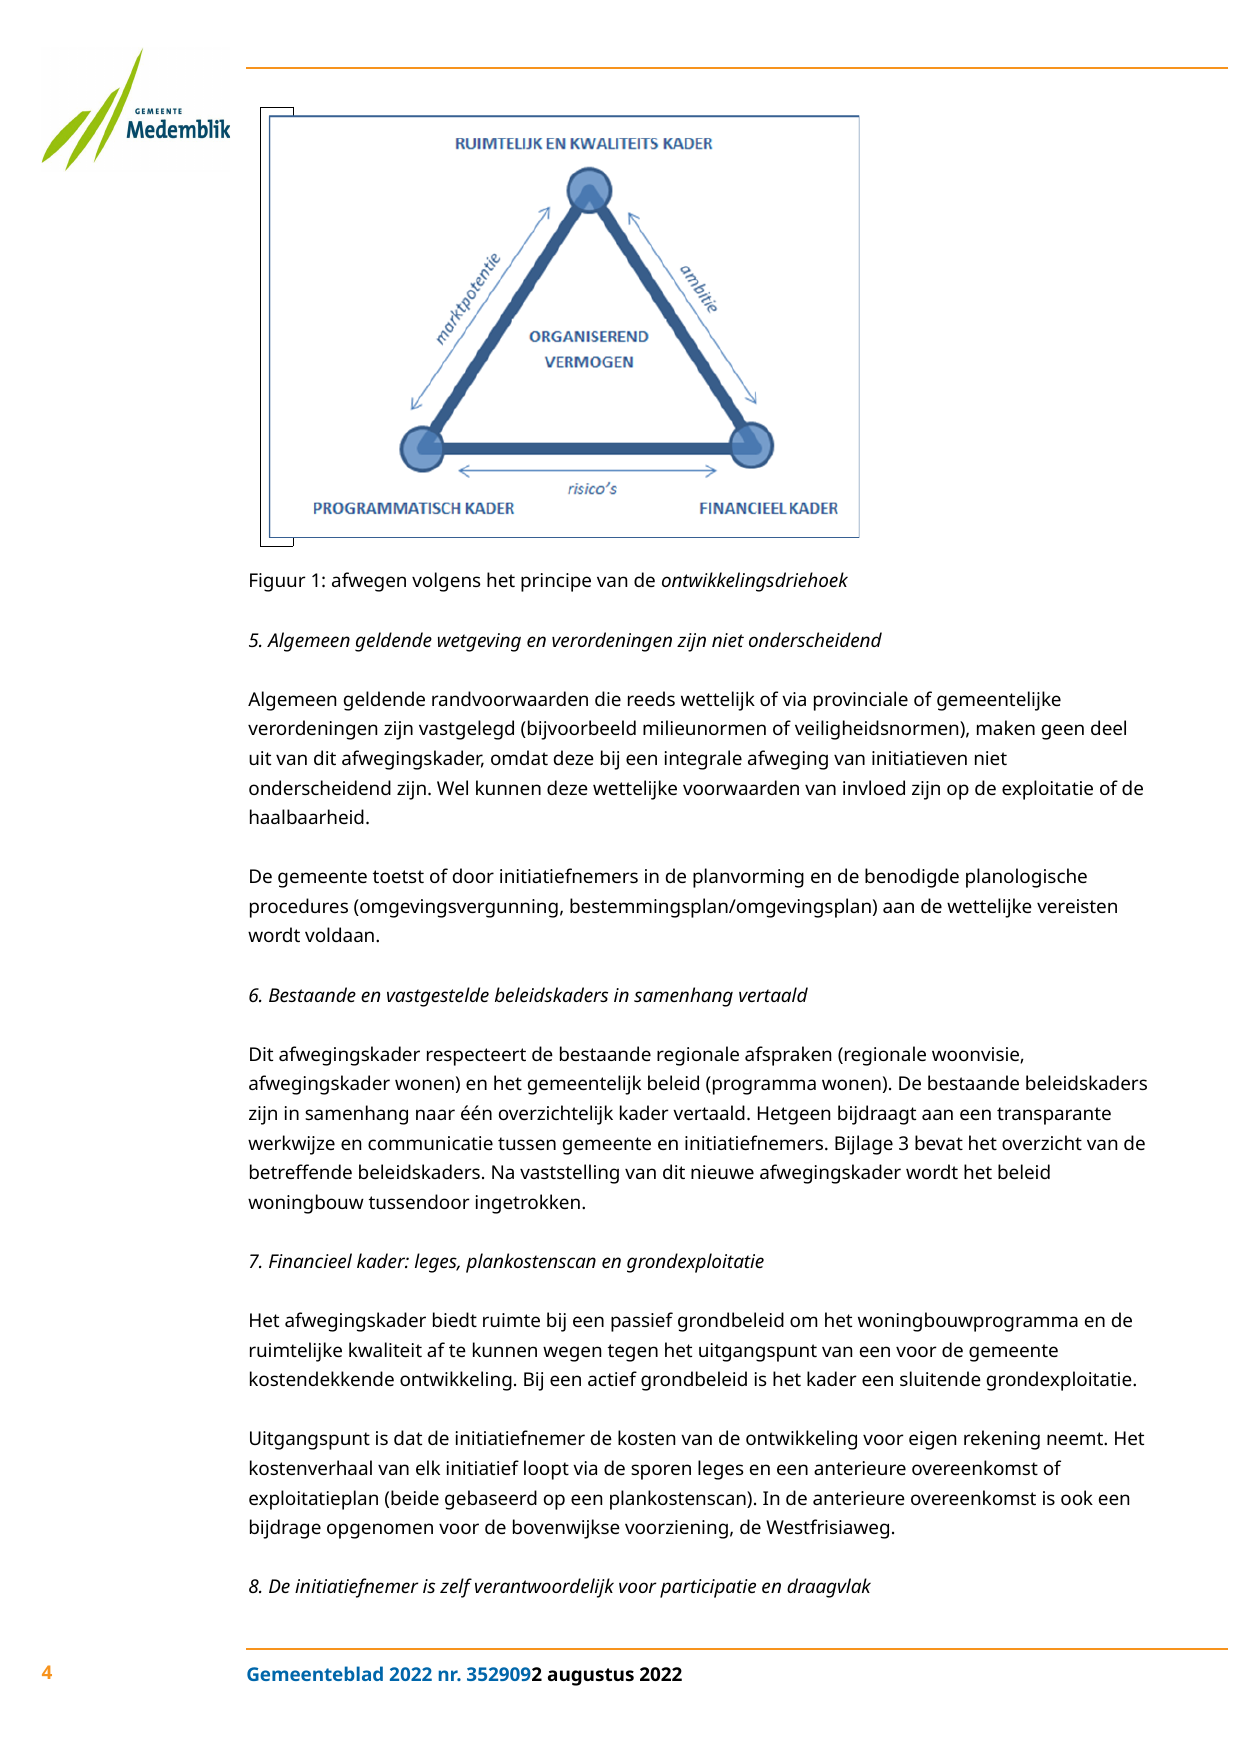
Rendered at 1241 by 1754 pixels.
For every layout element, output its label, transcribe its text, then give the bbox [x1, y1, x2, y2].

picture [41, 47, 231, 172]
text De gemeente toetst of door initiatiefnemers in de planvorming en de benodigde planologische procedures (omgevingsvergunning, bestemmingsplan/omgevingsplan) aan de wettelijke vereisten wordt voldaan. [248, 863, 1152, 948]
text 6. Bestaande en vastgestelde beleidskaders in samenhang vertaald [248, 982, 1152, 1007]
text Uitgangspunt is dat de initiatiefnemer de kosten van de ontwikkeling voor eigen rekening neemt. Het kostenverhaal van elk initiatief loopt via de sporen leges en een anterieure overeenkomst of exploitatieplan (beide gebaseerd op een plankostenscan). In de anterieure overeenkomst is ook een bijdrage opgenomen voor de bovenwijkse voorziening, de Westfrisiaweg. [248, 1426, 1152, 1540]
text Dit afwegingskader respecteert de bestaande regionale afspraken (regionale woonvisie, afwegingskader wonen) en het gemeentelijk beleid (programma wonen). De bestaande beleidskaders zijn in samenhang naar één overzichtelijk kader vertaald. Hetgeen bijdraagt aan een transparante werkwijze en communicatie tussen gemeente en initiatiefnemers. Bijlage 3 bevat het overzicht van de betreffende beleidskaders. Na vaststelling van dit nieuwe afwegingskader wordt het beleid woningbouw tussendoor ingetrokken. [248, 1041, 1152, 1214]
text 5. Algemeen geldende wetgeving en verordeningen zijn niet onderscheidend [248, 627, 1152, 652]
text 8. De initiatiefnemer is zelf verantwoordelijk voor participatie en draagvlak [248, 1573, 1152, 1599]
text Algemeen geldende randvoorwaarden die reeds wettelijk of via provinciale of gemeentelijke verordeningen zijn vastgelegd (bijvoorbeeld milieunormen of veiligheidsnormen), maken geen deel uit van dit afwegingskader, omdat deze bij een integrale afweging van initiatieven niet onderscheidend zijn. Wel kunnen deze wettelijke voorwaarden van invloed zijn op de exploitatie of de haalbaarheid. [248, 686, 1152, 830]
text Het afwegingskader biedt ruimte bij een passief grondbeleid om het woningbouwprogramma en de ruimtelijke kwaliteit af te kunnen wegen tegen het uitgangspunt van een voor de gemeente kostendekkende ontwikkeling. Bij een actief grondbeleid is het kader een sluitende grondexploitatie. [248, 1307, 1152, 1392]
text 7. Financieel kader: leges, plankostenscan en grondexploitatie [248, 1248, 1152, 1274]
text Figuur 1: afwegen volgens het principe van de ontwikkelingsdriehoek [248, 568, 1152, 593]
picture [268, 115, 860, 538]
